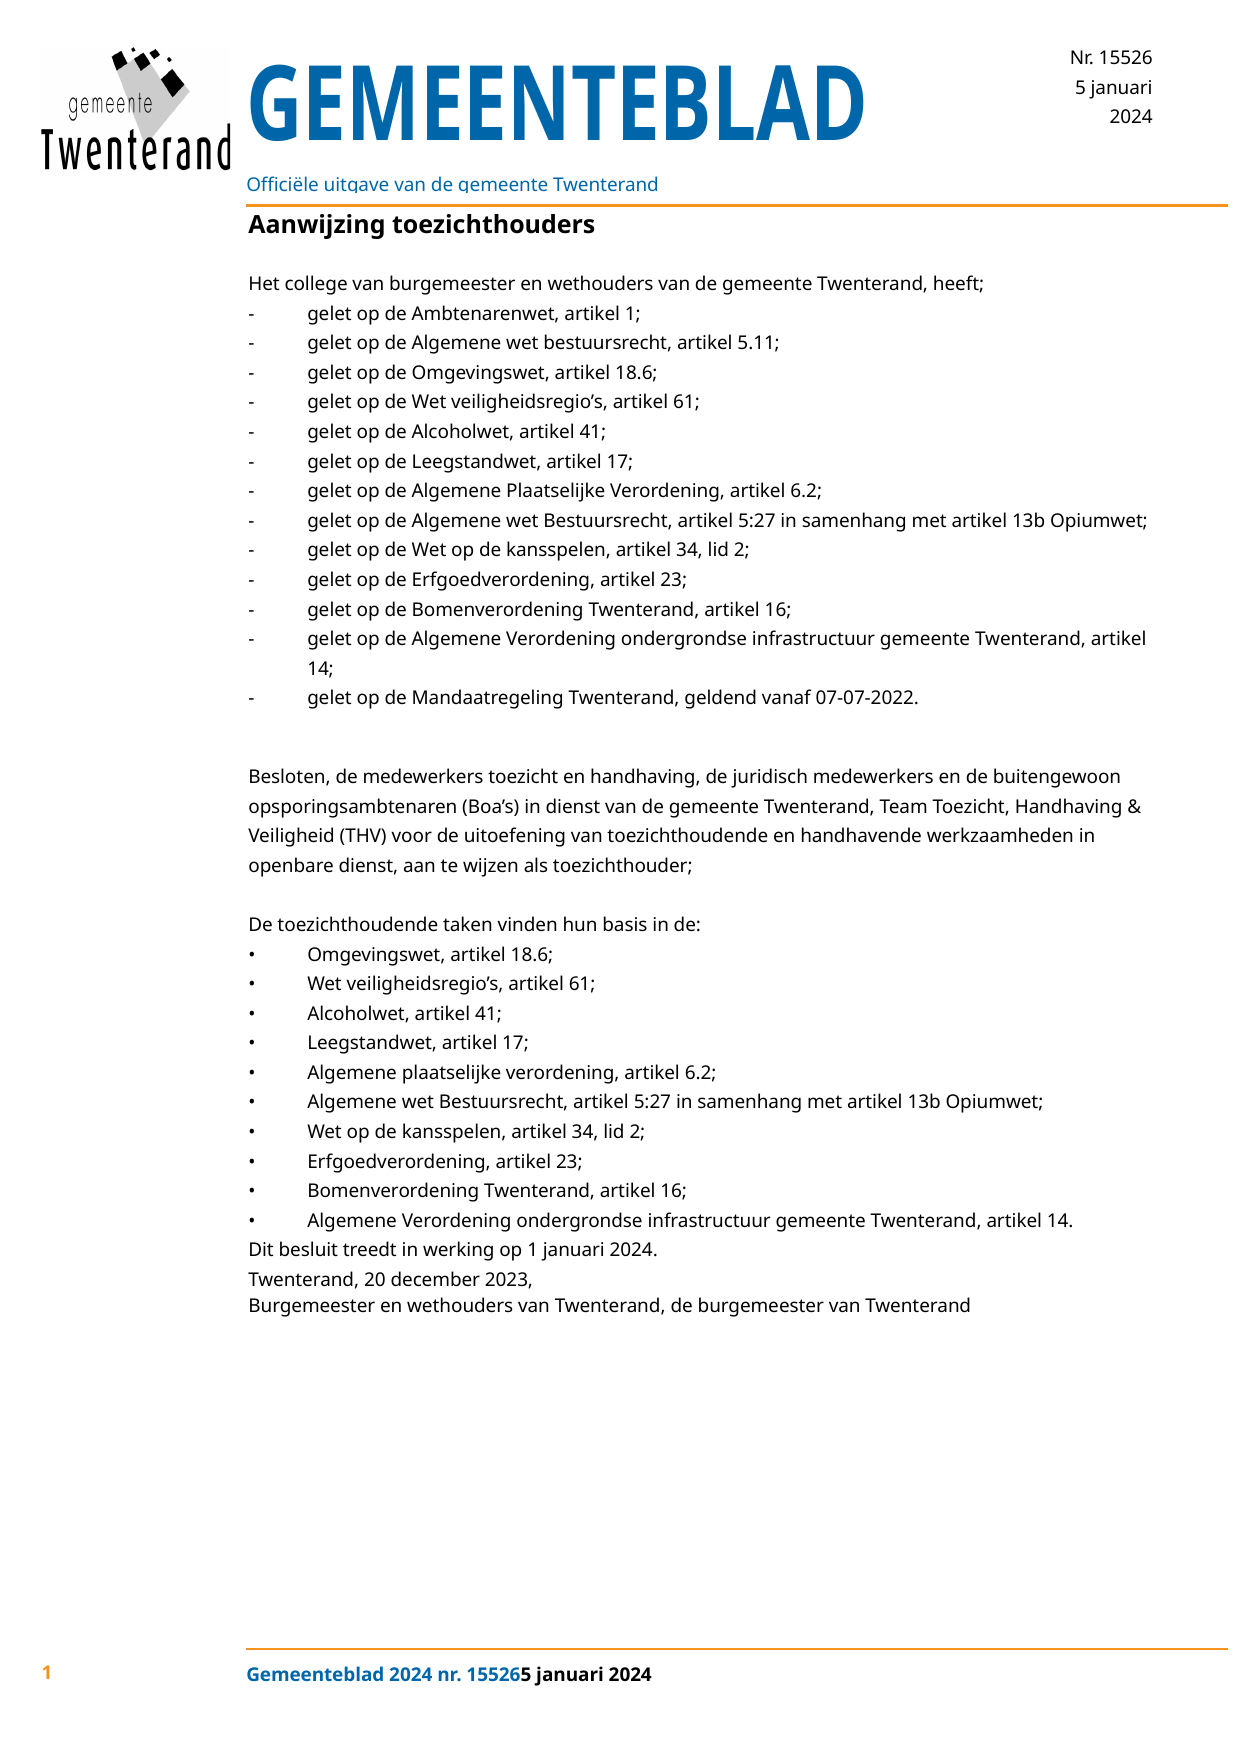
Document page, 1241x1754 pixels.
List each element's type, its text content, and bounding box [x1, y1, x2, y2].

text Burgemeester en wethouders van Twenterand, de burgemeester van Twenterand [248, 1292, 1152, 1318]
text De toezichthoudende taken vinden hun basis in de: [248, 911, 1152, 937]
text Besloten, de medewerkers toezicht en handhaving, de juridisch medewerkers en de buitengewoon opsporingsambtenaren (Boa’s) in dienst van de gemeente Twenterand, Team Toezicht, Handhaving & Veiligheid (THV) voor de uitoefening van toezichthoudende en handhavende werkzaamheden in openbare dienst, aan te wijzen als toezichthouder; [248, 763, 1152, 878]
list gelet op de Bomenverordening Twenterand, artikel 16; [248, 596, 1152, 621]
list gelet op de Wet op de kansspelen, artikel 34, lid 2; [248, 537, 1152, 562]
text Dit besluit treedt in werking op 1 januari 2024. [248, 1237, 1152, 1262]
list gelet op de Wet veiligheidsregio’s, artikel 61; [248, 389, 1152, 414]
list Erfgoedverordening, artikel 23; [248, 1148, 1152, 1174]
list gelet op de Omgevingswet, artikel 18.6; [248, 359, 1152, 385]
text Aanwijzing toezichthouders [248, 207, 1152, 241]
list Omgevingswet, artikel 18.6; [248, 941, 1152, 967]
list gelet op de Mandaatregeling Twenterand, geldend vanaf 07-07-2022. [248, 684, 1152, 710]
list Algemene plaatselijke verordening, artikel 6.2; [248, 1059, 1152, 1085]
list Bomenverordening Twenterand, artikel 16; [248, 1177, 1152, 1203]
list Algemene wet Bestuursrecht, artikel 5:27 in samenhang met artikel 13b Opiumwet; [248, 1089, 1152, 1114]
text Het college van burgemeester en wethouders van de gemeente Twenterand, heeft; [248, 270, 1152, 296]
list gelet op de Algemene Verordening ondergrondse infrastructuur gemeente Twenterand, artikel 14; [248, 625, 1152, 681]
list Alcoholwet, artikel 41; [248, 1000, 1152, 1026]
list Algemene Verordening ondergrondse infrastructuur gemeente Twenterand, artikel 14. [248, 1207, 1152, 1233]
list gelet op de Ambtenarenwet, artikel 1; [248, 300, 1152, 326]
list Wet op de kansspelen, artikel 34, lid 2; [248, 1118, 1152, 1144]
list Leegstandwet, artikel 17; [248, 1029, 1152, 1055]
list gelet op de Alcoholwet, artikel 41; [248, 418, 1152, 444]
list gelet op de Algemene wet Bestuursrecht, artikel 5:27 in samenhang met artikel 13b Opiumwet; [248, 507, 1152, 533]
text Twenterand, 20 december 2023, [248, 1266, 1152, 1292]
list gelet op de Algemene wet bestuursrecht, artikel 5.11; [248, 329, 1152, 355]
list gelet op de Leegstandwet, artikel 17; [248, 448, 1152, 473]
list gelet op de Erfgoedverordening, artikel 23; [248, 566, 1152, 592]
list Wet veiligheidsregio’s, artikel 61; [248, 970, 1152, 996]
picture [41, 47, 231, 172]
list gelet op de Algemene Plaatselijke Verordening, artikel 6.2; [248, 477, 1152, 503]
